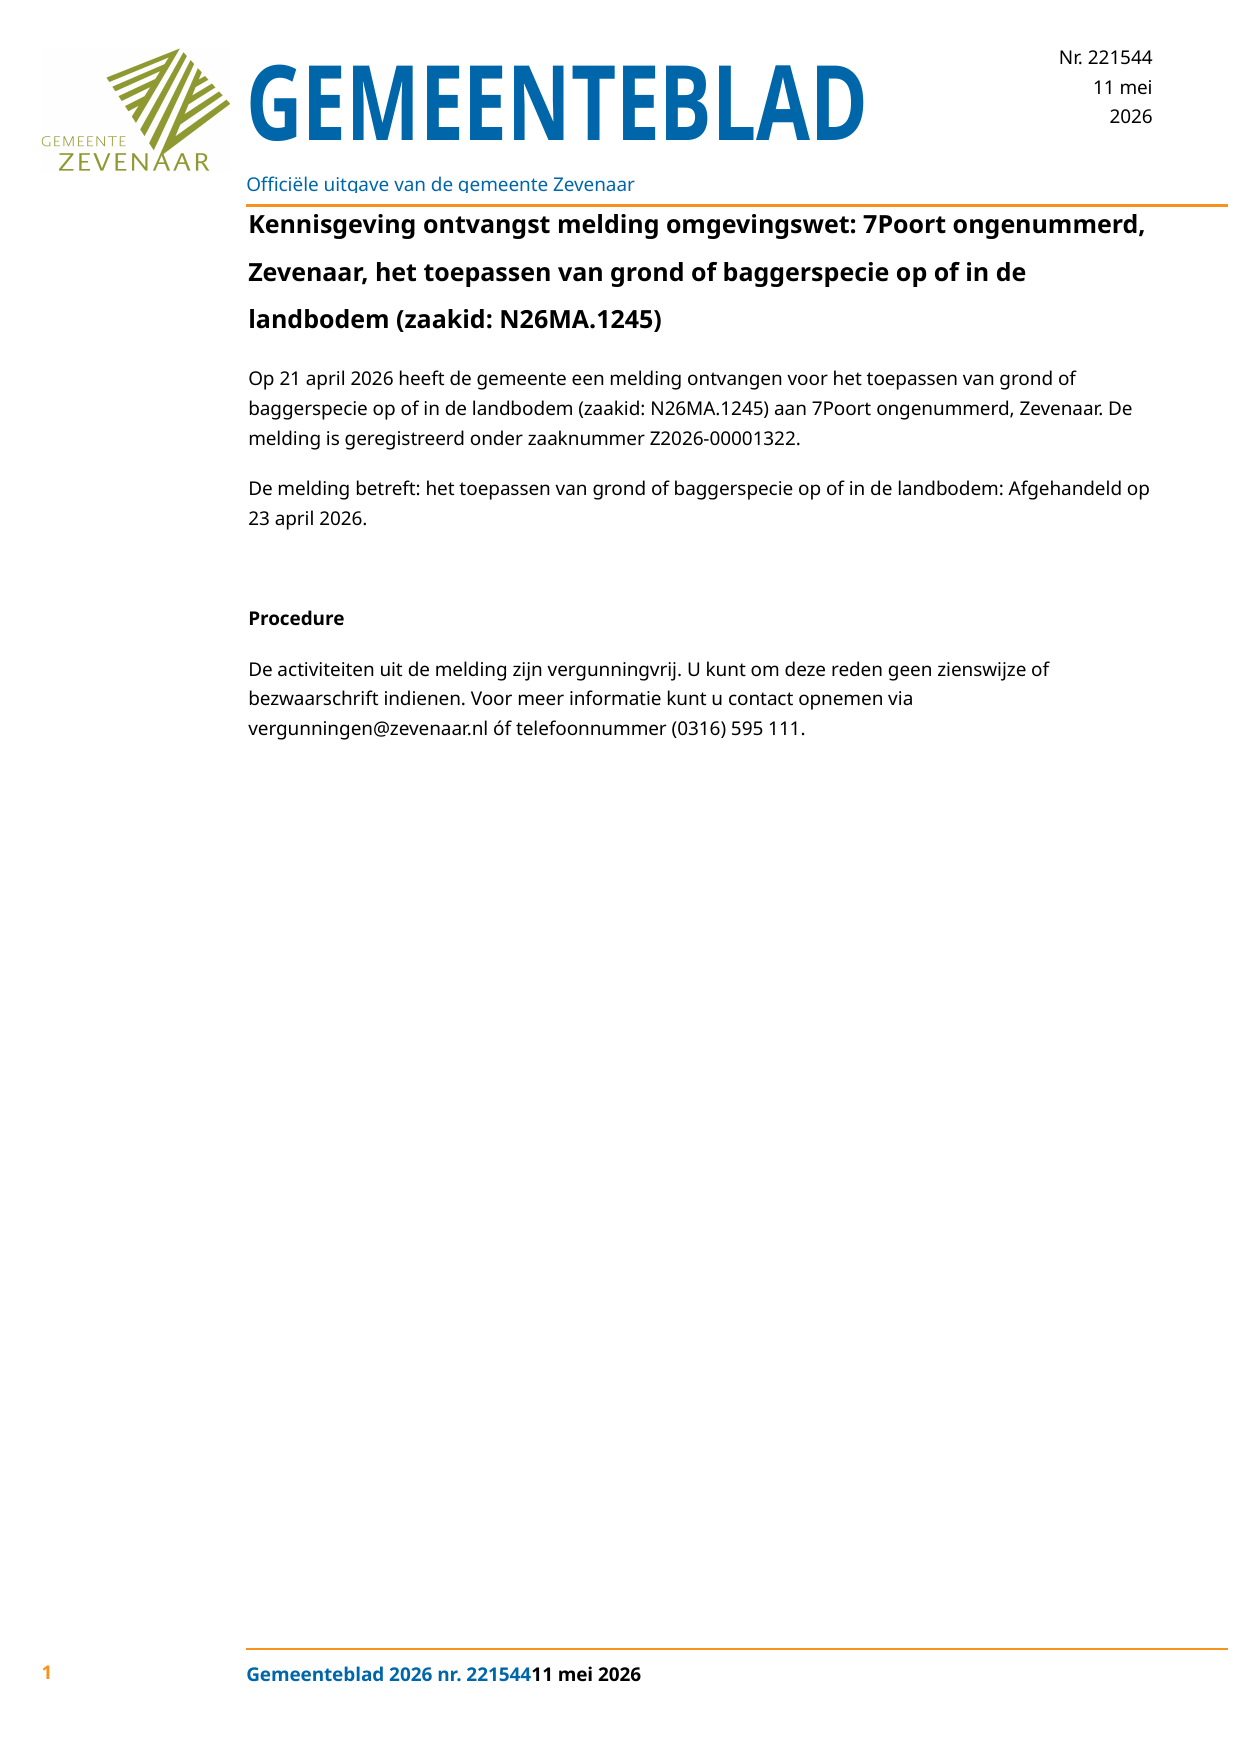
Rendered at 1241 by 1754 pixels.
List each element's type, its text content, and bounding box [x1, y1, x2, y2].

text De activiteiten uit de melding zijn vergunningvrij. U kunt om deze reden geen zienswijze of bezwaarschrift indienen. Voor meer informatie kunt u contact opnemen via vergunningen@zevenaar.nl óf telefoonnummer (0316) 595 111. [248, 656, 1152, 741]
picture [41, 47, 231, 172]
text Kennisgeving ontvangst melding omgevingswet: 7Poort ongenummerd, Zevenaar, het toepassen van grond of baggerspecie op of in de landbodem (zaakid: N26MA.1245) [248, 207, 1152, 336]
text Procedure [248, 606, 1152, 631]
text Op 21 april 2026 heeft de gemeente een melding ontvangen voor het toepassen van grond of baggerspecie op of in de landbodem (zaakid: N26MA.1245) aan 7Poort ongenummerd, Zevenaar. De melding is geregistreerd onder zaaknummer Z2026-00001322. [248, 366, 1152, 450]
text De melding betreft: het toepassen van grond of baggerspecie op of in de landbodem: Afgehandeld op 23 april 2026. [248, 475, 1152, 530]
